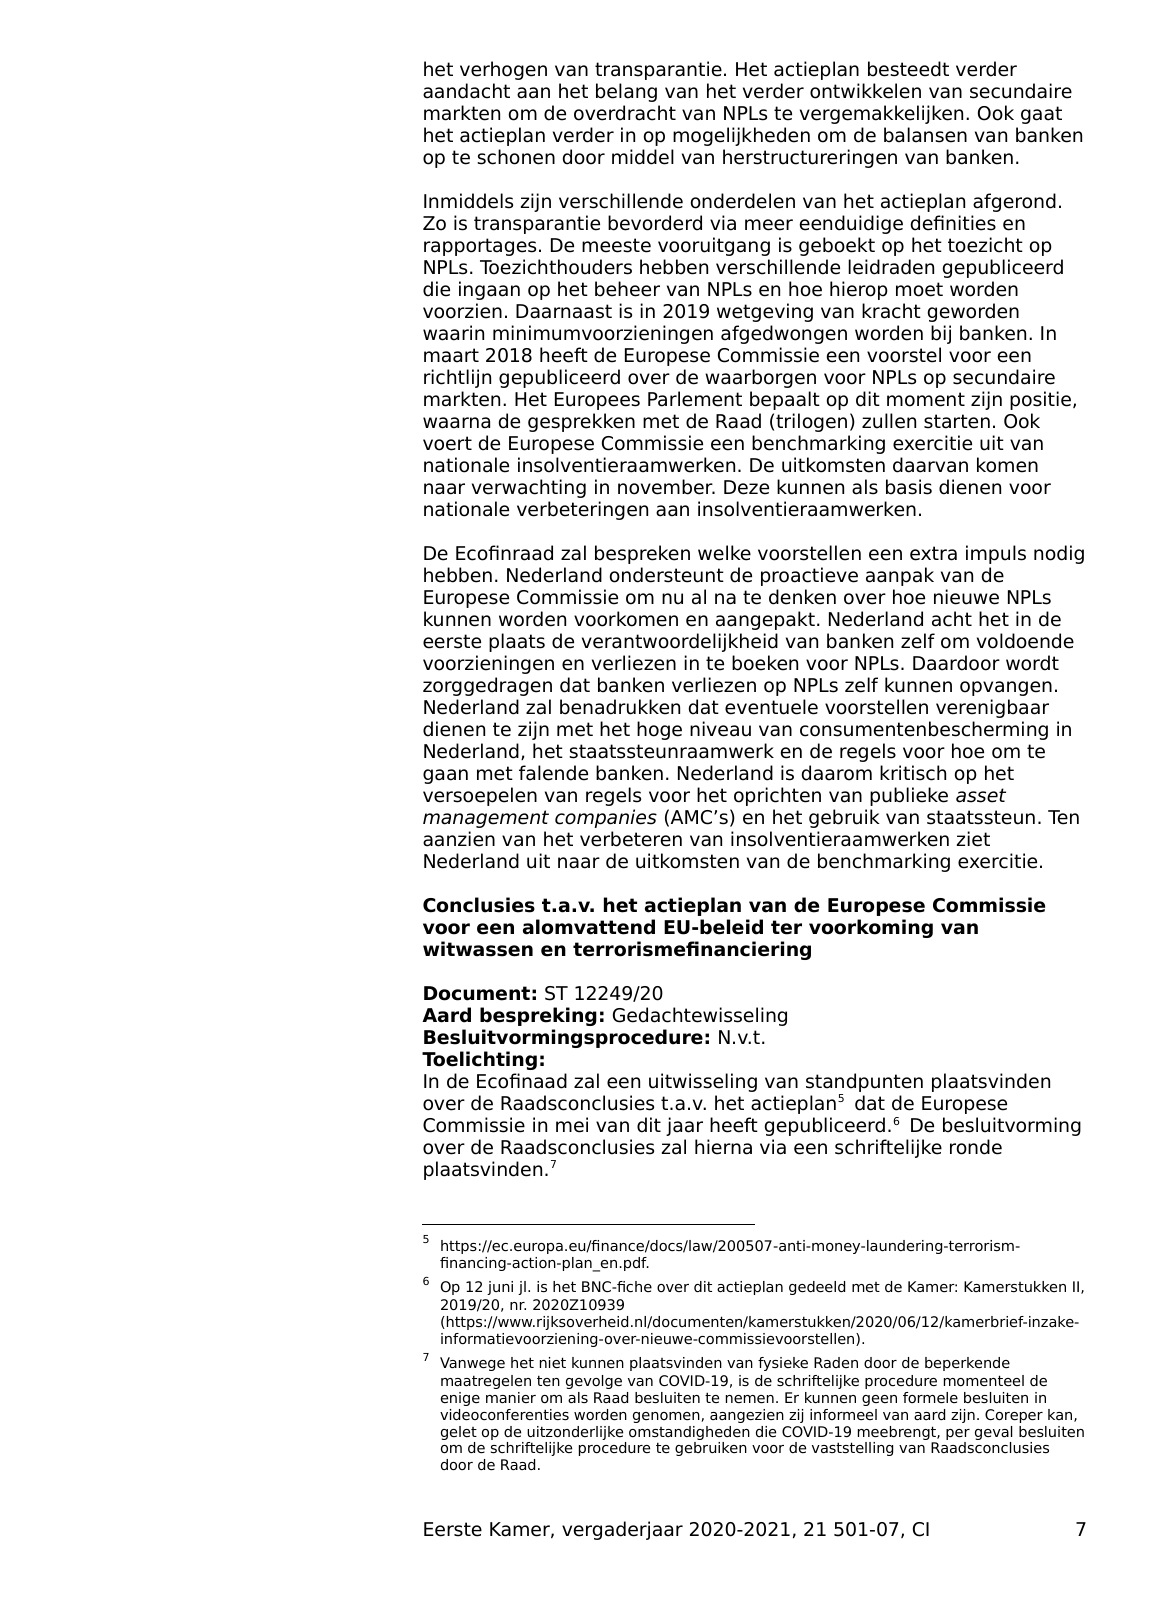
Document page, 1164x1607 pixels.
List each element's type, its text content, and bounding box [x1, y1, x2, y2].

text Besluitvormingsprocedure: N.v.t. [422, 1027, 1087, 1049]
subtitle Conclusies t.a.v. het actieplan van de Europese Commissie voor een alomvattend EU-beleid ter voorkoming van witwassen en terrorismefinanciering [422, 895, 1087, 961]
text In de Ecofinaad zal een uitwisseling van standpunten plaatsvinden over de Raadsconclusies t.a.v. het actieplan dat de Europese Commissie in mei van dit jaar heeft gepubliceerd. De besluitvorming over de Raadsconclusies zal hierna via een schriftelijke ronde plaatsvinden. [422, 1071, 1087, 1181]
text Inmiddels zijn verschillende onderdelen van het actieplan afgerond. Zo is transparantie bevorderd via meer eenduidige definities en rapportages. De meeste vooruitgang is geboekt op het toezicht op NPLs. Toezichthouders hebben verschillende leidraden gepubliceerd die ingaan op het beheer van NPLs en hoe hierop moet worden voorzien. Daarnaast is in 2019 wetgeving van kracht geworden waarin minimumvoorzieningen afgedwongen worden bij banken. In maart 2018 heeft de Europese Commissie een voorstel voor een richtlijn gepubliceerd over de waarborgen voor NPLs op secundaire markten. Het Europees Parlement bepaalt op dit moment zijn positie, waarna de gesprekken met de Raad (trilogen) zullen starten. Ook voert de Europese Commissie een benchmarking exercitie uit van nationale insolventieraamwerken. De uitkomsten daarvan komen naar verwachting in november. Deze kunnen als basis dienen voor nationale verbeteringen aan insolventieraamwerken. [422, 191, 1087, 521]
text Aard bespreking: Gedachtewisseling [422, 1005, 1087, 1027]
text Vanwege het niet kunnen plaatsvinden van fysieke Raden door de beperkende maatregelen ten gevolge van COVID-19, is de schriftelijke procedure momenteel de enige manier om als Raad besluiten te nemen. Er kunnen geen formele besluiten in videoconferenties worden genomen, aangezien zij informeel van aard zijn. Coreper kan, gelet op de uitzonderlijke omstandigheden die COVID-19 meebrengt, per geval besluiten om de schriftelijke procedure te gebruiken voor de vaststelling van Raadsconclusies door de Raad. [422, 1351, 1087, 1474]
text Document: ST 12249/20 [422, 983, 1087, 1005]
text Op 12 juni jl. is het BNC-fiche over dit actieplan gedeeld met de Kamer: Kamerstukken II, 2019/20, nr. 2020Z10939 (https://www.rijksoverheid.nl/documenten/kamerstukken/2020/06/12/kamerbrief-inzake-informatievoorziening-over-nieuwe-commissievoorstellen). [422, 1275, 1087, 1348]
text het verhogen van transparantie. Het actieplan besteedt verder aandacht aan het belang van het verder ontwikkelen van secundaire markten om de overdracht van NPLs te vergemakkelijken. Ook gaat het actieplan verder in op mogelijkheden om de balansen van banken op te schonen door middel van herstructureringen van banken. [422, 59, 1087, 169]
text De Ecofinraad zal bespreken welke voorstellen een extra impuls nodig hebben. Nederland ondersteunt de proactieve aanpak van de Europese Commissie om nu al na te denken over hoe nieuwe NPLs kunnen worden voorkomen en aangepakt. Nederland acht het in de eerste plaats de verantwoordelijkheid van banken zelf om voldoende voorzieningen en verliezen in te boeken voor NPLs. Daardoor wordt zorggedragen dat banken verliezen op NPLs zelf kunnen opvangen. Nederland zal benadrukken dat eventuele voorstellen verenigbaar dienen te zijn met het hoge niveau van consumentenbescherming in Nederland, het staatssteunraamwerk en de regels voor hoe om te gaan met falende banken. Nederland is daarom kritisch op het versoepelen van regels voor het oprichten van publieke asset management companies (AMC’s) en het gebruik van staatssteun. Ten aanzien van het verbeteren van insolventieraamwerken ziet Nederland uit naar de uitkomsten van de benchmarking exercitie. [422, 543, 1087, 873]
text https://ec.europa.eu/finance/docs/law/200507-anti-money-laundering-terrorism-financing-action-plan_en.pdf. [422, 1233, 1087, 1272]
text Toelichting: [422, 1049, 1087, 1071]
